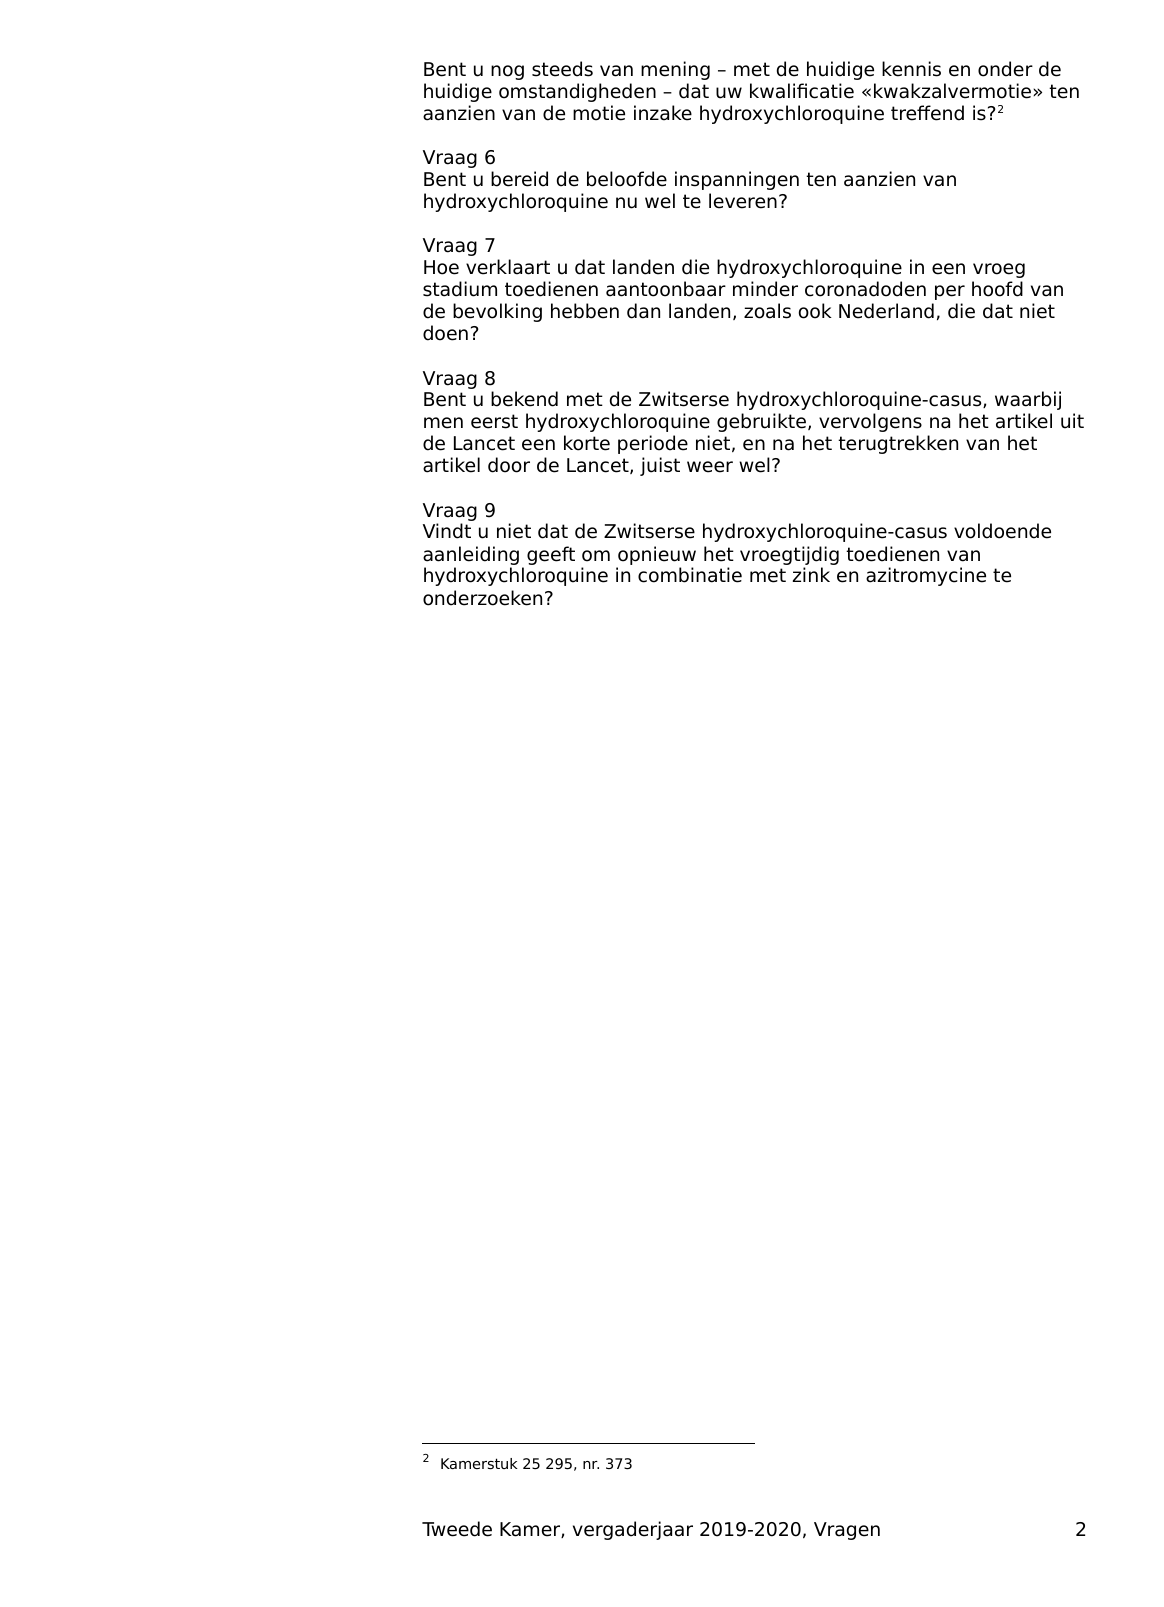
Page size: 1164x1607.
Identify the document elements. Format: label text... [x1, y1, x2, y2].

text Kamerstuk 25 295, nr. 373 [422, 1452, 1087, 1474]
text Vindt u niet dat de Zwitserse hydroxychloroquine-casus voldoende aanleiding geeft om opnieuw het vroegtijdig toedienen van hydroxychloroquine in combinatie met zink en azitromycine te onderzoeken? [422, 521, 1087, 609]
text Vraag 8 [422, 367, 1087, 389]
text Bent u bereid de beloofde inspanningen ten aanzien van hydroxychloroquine nu wel te leveren? [422, 169, 1087, 213]
text Vraag 7 [422, 235, 1087, 257]
text Vraag 9 [422, 499, 1087, 521]
text Vraag 6 [422, 147, 1087, 169]
text Bent u bekend met de Zwitserse hydroxychloroquine-casus, waarbij men eerst hydroxychloroquine gebruikte, vervolgens na het artikel uit de Lancet een korte periode niet, en na het terugtrekken van het artikel door de Lancet, juist weer wel? [422, 389, 1087, 477]
text Bent u nog steeds van mening – met de huidige kennis en onder de huidige omstandigheden – dat uw kwalificatie «kwakzalvermotie» ten aanzien van de motie inzake hydroxychloroquine treffend is? [422, 59, 1087, 125]
text Hoe verklaart u dat landen die hydroxychloroquine in een vroeg stadium toedienen aantoonbaar minder coronadoden per hoofd van de bevolking hebben dan landen, zoals ook Nederland, die dat niet doen? [422, 257, 1087, 345]
